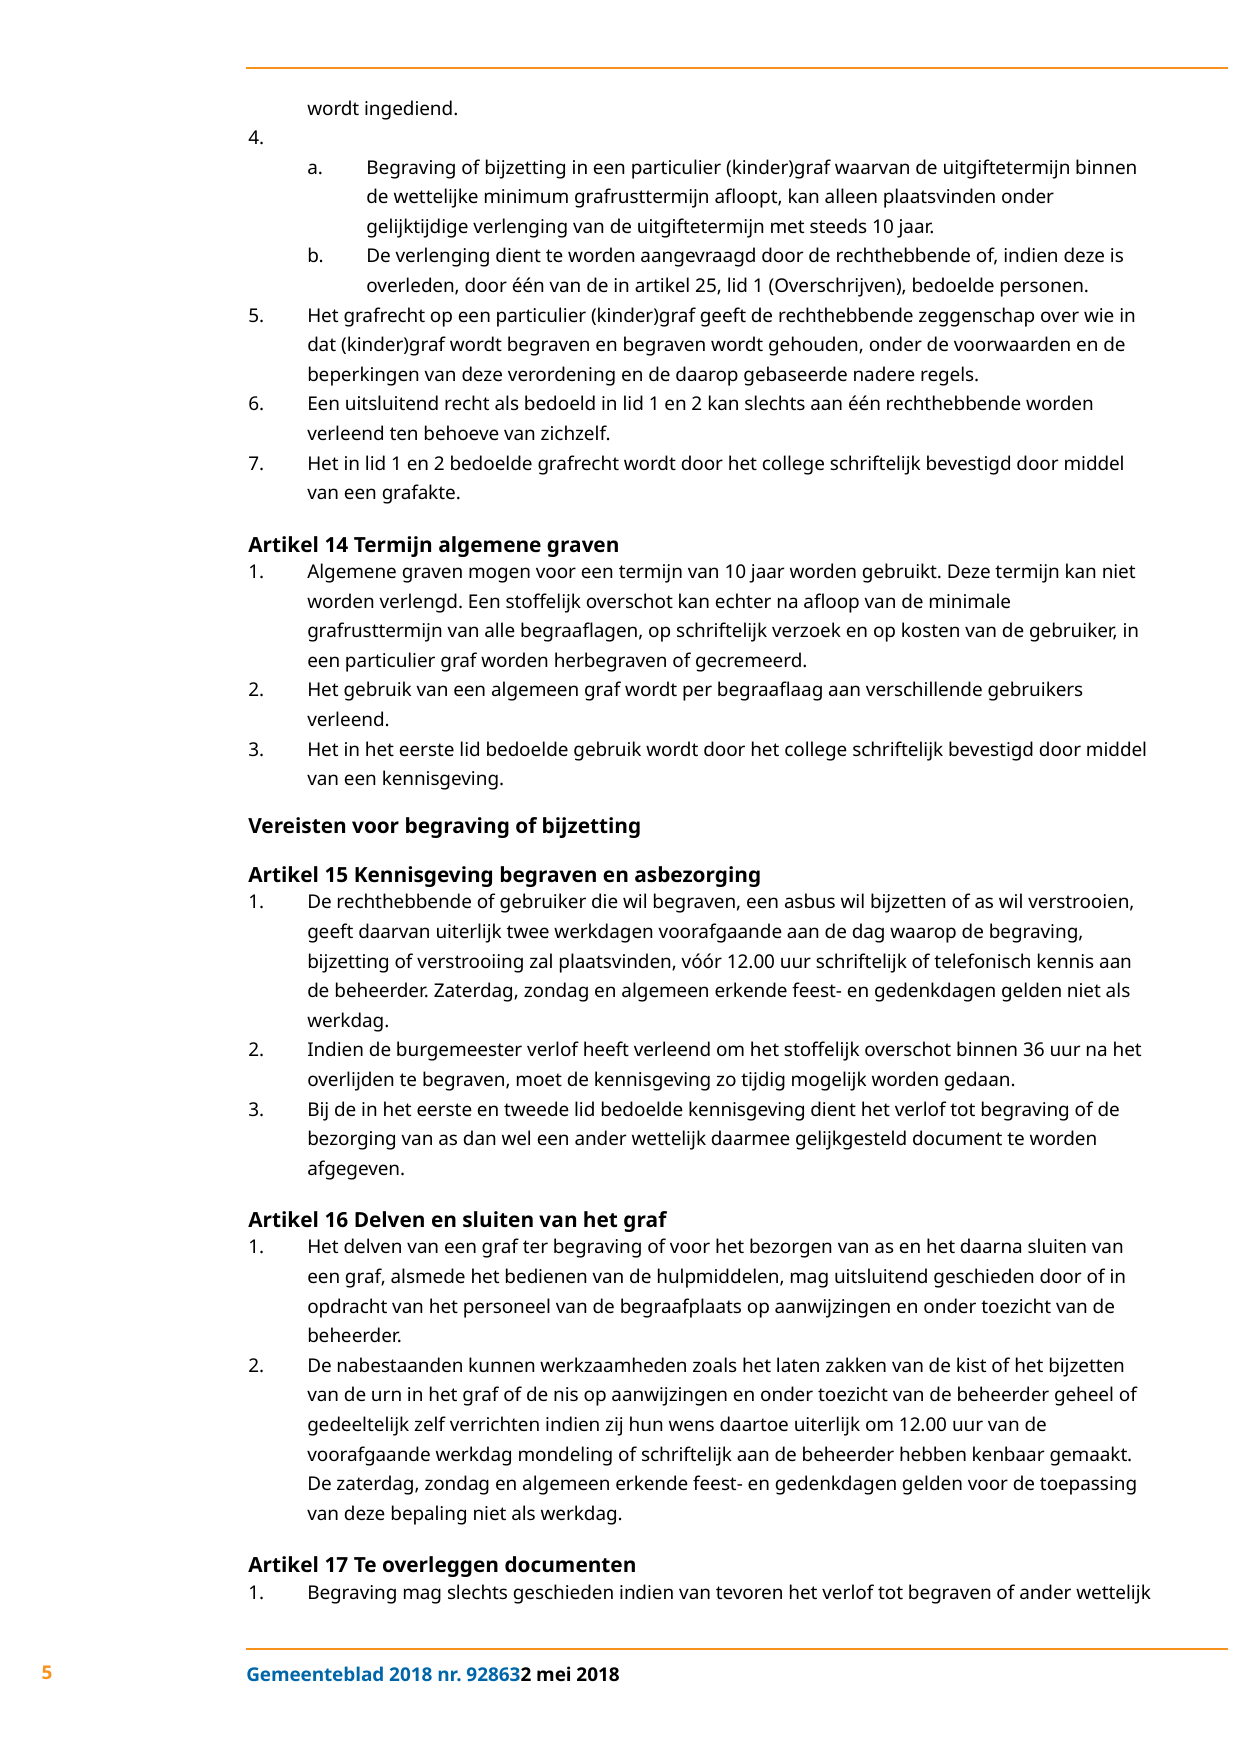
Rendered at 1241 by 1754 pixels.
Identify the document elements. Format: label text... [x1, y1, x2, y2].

list De verlenging dient te worden aangevraagd door de rechthebbende of, indien deze is overleden, door één van de in artikel 25, lid 1 (Overschrijven), bedoelde personen. [307, 243, 1152, 298]
text Artikel 14 Termijn algemene graven [248, 530, 1152, 558]
text Vereisten voor begraving of bijzetting [248, 811, 1152, 839]
list De nabestaanden kunnen werkzaamheden zoals het laten zakken van de kist of het bijzetten van de urn in het graf of de nis op aanwijzingen en onder toezicht van de beheerder geheel of gedeeltelijk zelf verrichten indien zij hun wens daartoe uiterlijk om 12.00 uur van de voorafgaande werkdag mondeling of schriftelijk aan de beheerder hebben kenbaar gemaakt. De zaterdag, zondag en algemeen erkende feest- en gedenkdagen gelden voor de toepassing van deze bepaling niet als werkdag. [248, 1352, 1152, 1526]
list wordt ingediend. [248, 95, 1152, 121]
list Begraving of bijzetting in een particulier (kinder)graf waarvan de uitgiftetermijn binnen de wettelijke minimum grafrusttermijn afloopt, kan alleen plaatsvinden onder gelijktijdige verlenging van de uitgiftetermijn met steeds 10 jaar. [307, 154, 1152, 239]
text Artikel 17 Te overleggen documenten [248, 1550, 1152, 1579]
list Een uitsluitend recht als bedoeld in lid 1 en 2 kan slechts aan één rechthebbende worden verleend ten behoeve van zichzelf. [248, 391, 1152, 446]
list Algemene graven mogen voor een termijn van 10 jaar worden gebruikt. Deze termijn kan niet worden verlengd. Een stoffelijk overschot kan echter na afloop van de minimale grafrusttermijn van alle begraaflagen, op schriftelijk verzoek en op kosten van de gebruiker, in een particulier graf worden herbegraven of gecremeerd. [248, 558, 1152, 673]
picture [41, 47, 231, 172]
list Bij de in het eerste en tweede lid bedoelde kennisgeving dient het verlof tot begraving of de bezorging van as dan wel een ander wettelijk daarmee gelijkgesteld document te worden afgegeven. [248, 1096, 1152, 1181]
list Het gebruik van een algemeen graf wordt per begraaflaag aan verschillende gebruikers verleend. [248, 677, 1152, 732]
list Het delven van een graf ter begraving of voor het bezorgen van as en het daarna sluiten van een graf, alsmede het bedienen van de hulpmiddelen, mag uitsluitend geschieden door of in opdracht van het personeel van de begraafplaats op aanwijzingen en onder toezicht van de beheerder. [248, 1234, 1152, 1348]
list Indien de burgemeester verlof heeft verleend om het stoffelijk overschot binnen 36 uur na het overlijden te begraven, moet de kennisgeving zo tijdig mogelijk worden gedaan. [248, 1037, 1152, 1092]
text Artikel 16 Delven en sluiten van het graf [248, 1205, 1152, 1234]
text Artikel 15 Kennisgeving begraven en asbezorging [248, 860, 1152, 889]
list Begraving mag slechts geschieden indien van tevoren het verlof tot begraven of ander wettelijk [248, 1579, 1152, 1604]
list Het in lid 1 en 2 bedoelde grafrecht wordt door het college schriftelijk bevestigd door middel van een grafakte. [248, 450, 1152, 505]
list Het in het eerste lid bedoelde gebruik wordt door het college schriftelijk bevestigd door middel van een kennisgeving. [248, 736, 1152, 791]
list De rechthebbende of gebruiker die wil begraven, een asbus wil bijzetten of as wil verstrooien, geeft daarvan uiterlijk twee werkdagen voorafgaande aan de dag waarop de begraving, bijzetting of verstrooiing zal plaatsvinden, vóór 12.00 uur schriftelijk of telefonisch kennis aan de beheerder. Zaterdag, zondag en algemeen erkende feest- en gedenkdagen gelden niet als werkdag. [248, 889, 1152, 1033]
list Het grafrecht op een particulier (kinder)graf geeft de rechthebbende zeggenschap over wie in dat (kinder)graf wordt begraven en begraven wordt gehouden, onder de voorwaarden en de beperkingen van deze verordening en de daarop gebaseerde nadere regels. [248, 302, 1152, 387]
